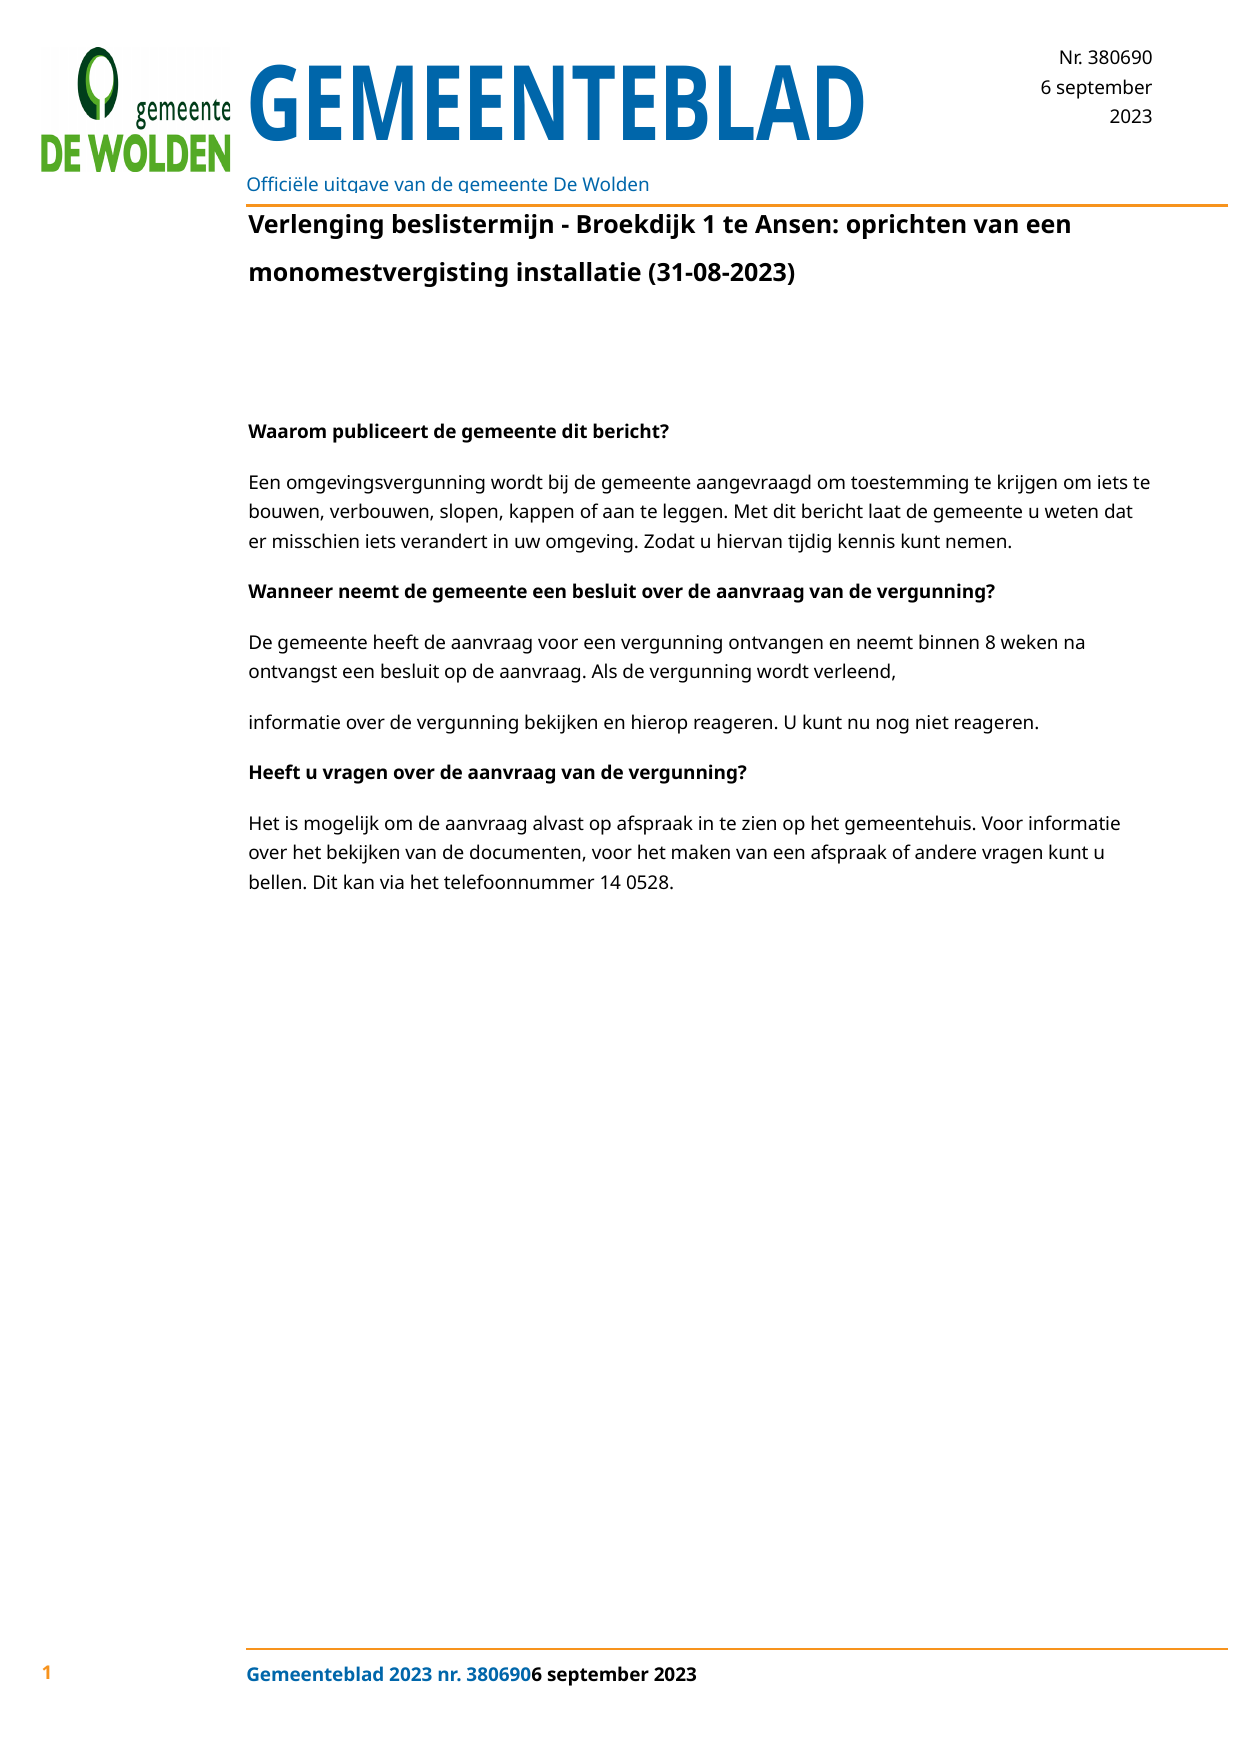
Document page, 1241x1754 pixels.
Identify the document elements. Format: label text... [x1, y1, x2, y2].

text Een omgevingsvergunning wordt bij de gemeente aangevraagd om toestemming te krijgen om iets te bouwen, verbouwen, slopen, kappen of aan te leggen. Met dit bericht laat de gemeente u weten dat er misschien iets verandert in uw omgeving. Zodat u hiervan tijdig kennis kunt nemen. [248, 469, 1152, 554]
text informatie over de vergunning bekijken en hierop reageren. U kunt nu nog niet reageren. [248, 709, 1152, 735]
text Waarom publiceert de gemeente dit bericht? [248, 419, 1152, 444]
picture [41, 47, 231, 172]
text Heeft u vragen over de aanvraag van de vergunning? [248, 759, 1152, 785]
text Het is mogelijk om de aanvraag alvast op afspraak in te zien op het gemeentehuis. Voor informatie over het bekijken van de documenten, voor het maken van een afspraak of andere vragen kunt u bellen. Dit kan via het telefoonnummer 14 0528. [248, 810, 1152, 895]
text Wanneer neemt de gemeente een besluit over de aanvraag van de vergunning? [248, 579, 1152, 604]
text Verlenging beslistermijn - Broekdijk 1 te Ansen: oprichten van een monomestvergisting installatie (31-08-2023) [248, 207, 1152, 288]
text De gemeente heeft de aanvraag voor een vergunning ontvangen en neemt binnen 8 weken na ontvangst een besluit op de aanvraag. Als de vergunning wordt verleend, [248, 629, 1152, 684]
